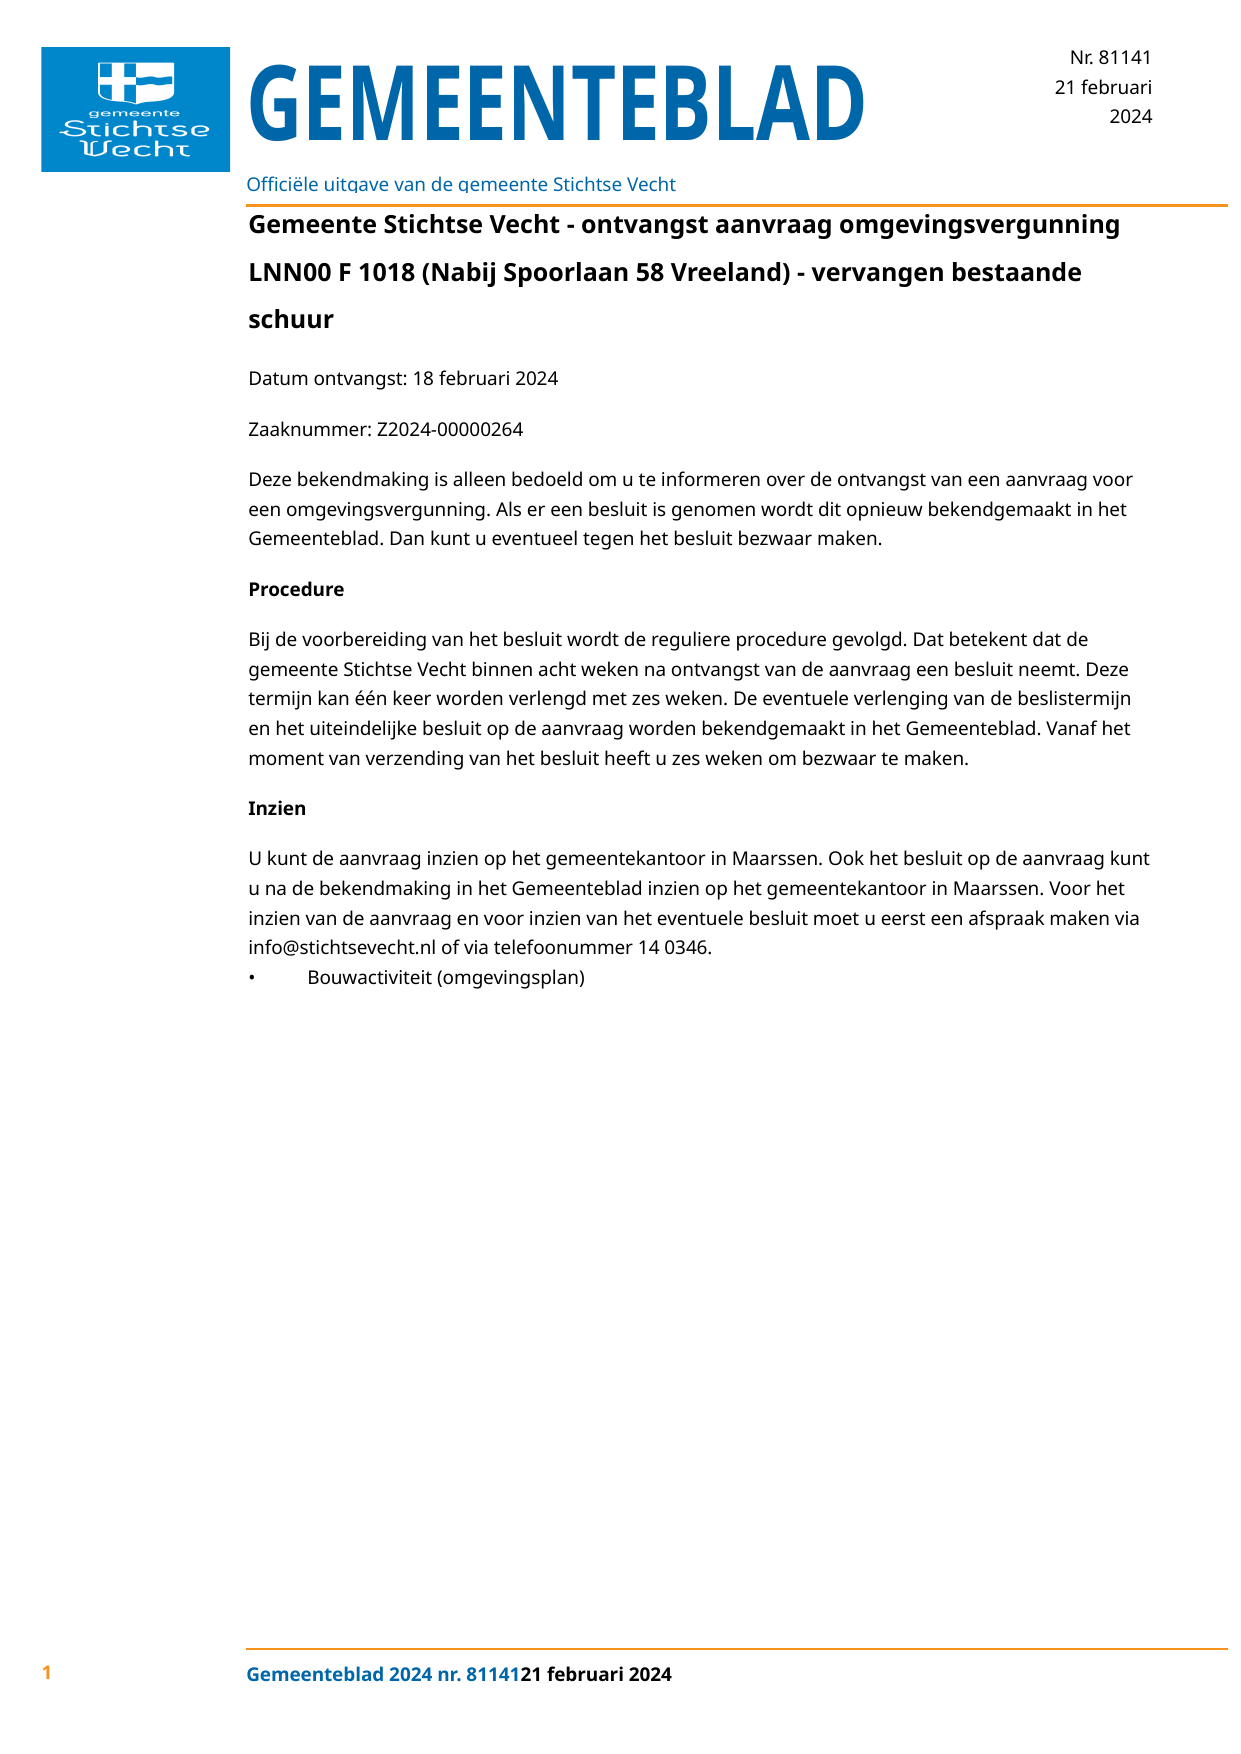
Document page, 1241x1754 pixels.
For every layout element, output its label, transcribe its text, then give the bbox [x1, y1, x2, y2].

picture [137, 63, 174, 103]
list Bouwactiviteit (omgevingsplan) [248, 964, 1152, 989]
text Zaaknummer: Z2024-00000264 [248, 416, 1152, 442]
text Procedure [248, 576, 1152, 602]
picture [99, 63, 135, 101]
text Deze bekendmaking is alleen bedoeld om u te informeren over de ontvangst van een aanvraag voor een omgevingsvergunning. Als er een besluit is genomen wordt dit opnieuw bekendgemaakt in het Gemeenteblad. Dan kunt u eventueel tegen het besluit bezwaar maken. [248, 466, 1152, 551]
text Gemeente Stichtse Vecht - ontvangst aanvraag omgevingsvergunning LNN00 F 1018 (Nabij Spoorlaan 58 Vreeland) - vervangen bestaande schuur [248, 207, 1152, 336]
text Inzien [248, 795, 1152, 821]
text Bij de voorbereiding van het besluit wordt de reguliere procedure gevolgd. Dat betekent dat de gemeente Stichtse Vecht binnen acht weken na ontvangst van de aanvraag een besluit neemt. Deze termijn kan één keer worden verlengd met zes weken. De eventuele verlenging van de beslistermijn en het uiteindelijke besluit op de aanvraag worden bekendgemaakt in het Gemeenteblad. Vanaf het moment van verzending van het besluit heeft u zes weken om bezwaar te maken. [248, 626, 1152, 770]
text Datum ontvangst: 18 februari 2024 [248, 366, 1152, 391]
text U kunt de aanvraag inzien op het gemeentekantoor in Maarssen. Ook het besluit op de aanvraag kunt u na de bekendmaking in het Gemeenteblad inzien op het gemeentekantoor in Maarssen. Voor het inzien van de aanvraag en voor inzien van het eventuele besluit moet u eerst een afspraak maken via info@stichtsevecht.nl of via telefoonummer 14 0346. [248, 846, 1152, 960]
